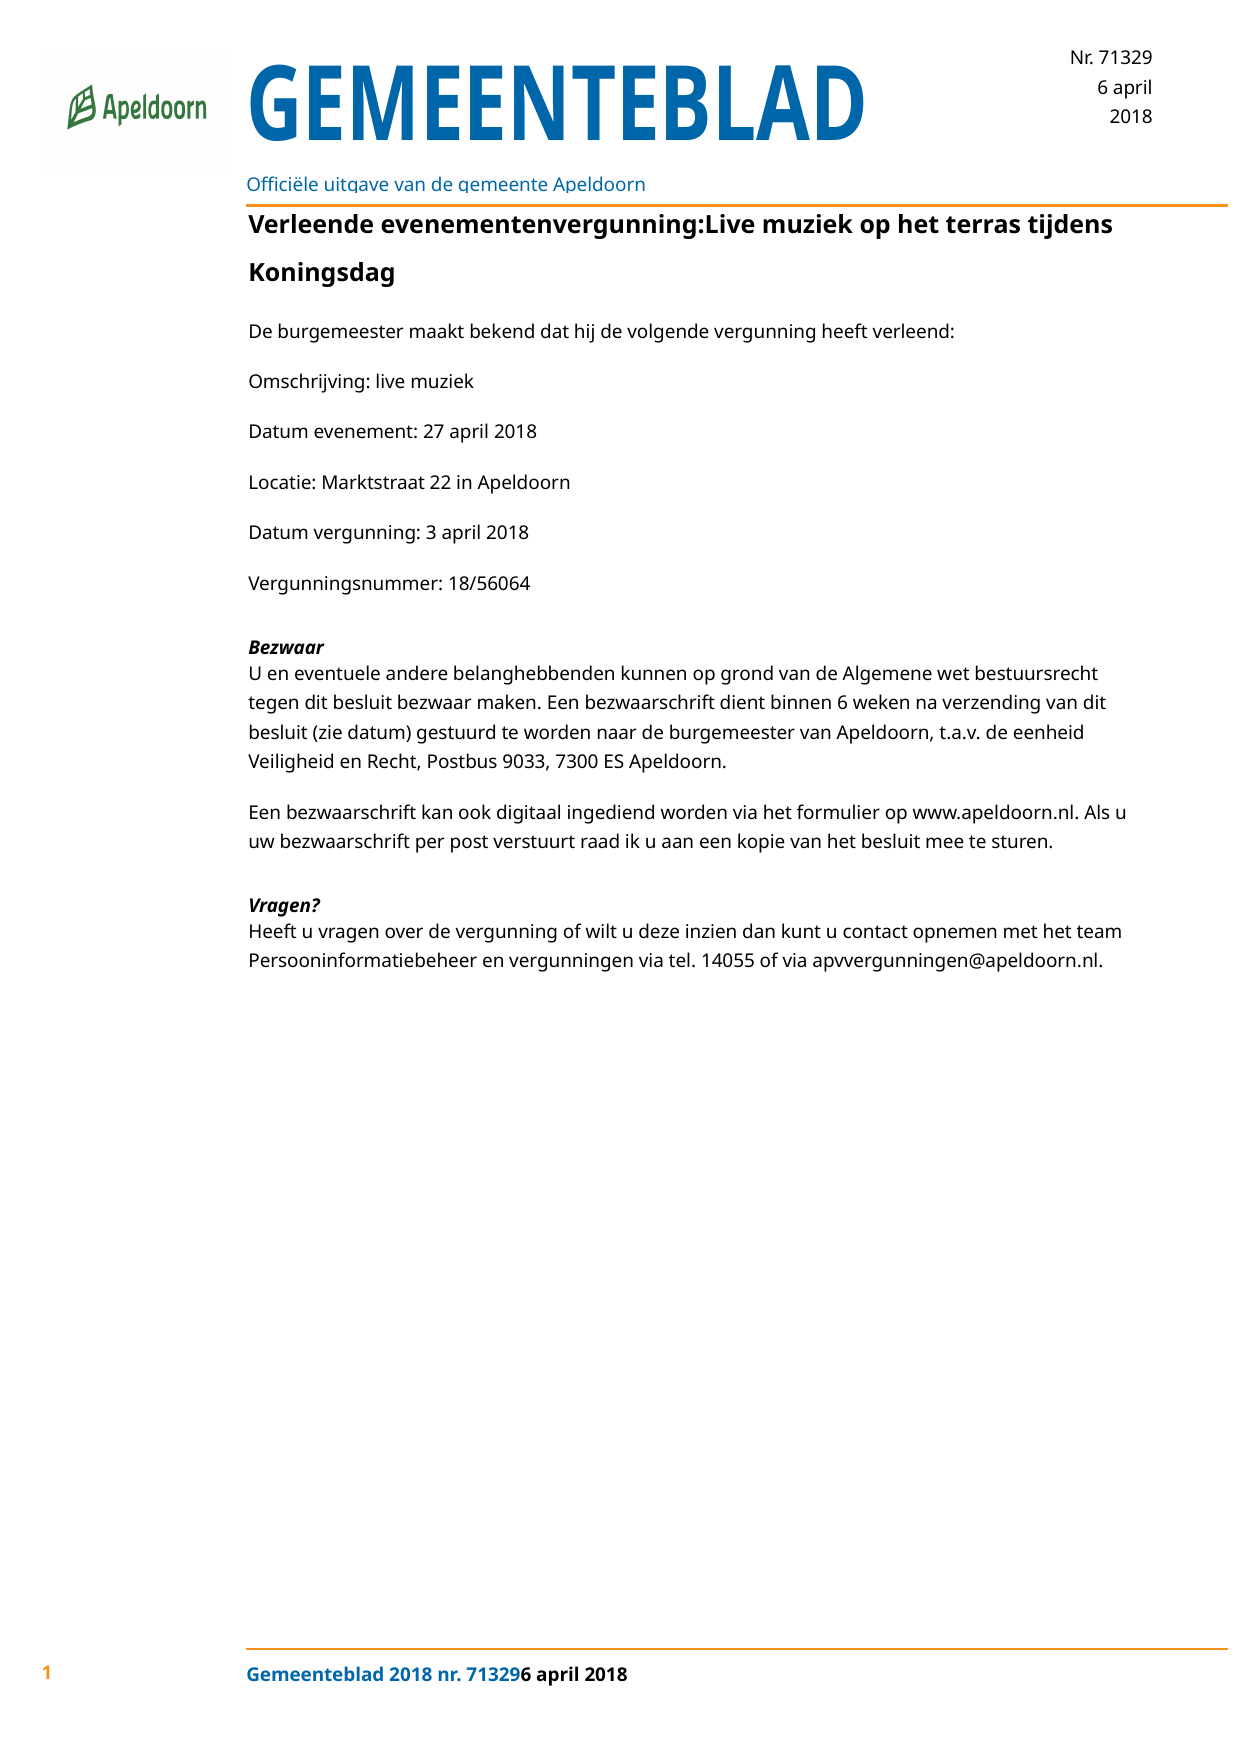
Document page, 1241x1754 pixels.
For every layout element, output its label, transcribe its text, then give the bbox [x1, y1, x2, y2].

text Datum evenement: 27 april 2018 [248, 419, 1152, 444]
text Bezwaar [248, 634, 1152, 660]
text Heeft u vragen over de vergunning of wilt u deze inzien dan kunt u contact opnemen met het team Persooninformatiebeheer en vergunningen via tel. 14055 of via apvvergunningen@apeldoorn.nl. [248, 918, 1152, 973]
text De burgemeester maakt bekend dat hij de volgende vergunning heeft verleend: [248, 318, 1152, 344]
text Omschrijving: live muziek [248, 368, 1152, 394]
picture [41, 47, 231, 172]
text Verleende evenementenvergunning:Live muziek op het terras tijdens Koningsdag [248, 207, 1152, 288]
text U en eventuele andere belanghebbenden kunnen op grond van de Algemene wet bestuursrecht tegen dit besluit bezwaar maken. Een bezwaarschrift dient binnen 6 weken na verzending van dit besluit (zie datum) gestuurd te worden naar de burgemeester van Apeldoorn, t.a.v. de eenheid Veiligheid en Recht, Postbus 9033, 7300 ES Apeldoorn. [248, 660, 1152, 774]
text Vragen? [248, 892, 1152, 918]
text Vergunningsnummer: 18/56064 [248, 570, 1152, 596]
text Datum vergunning: 3 april 2018 [248, 519, 1152, 545]
text Locatie: Marktstraat 22 in Apeldoorn [248, 469, 1152, 495]
text Een bezwaarschrift kan ook digitaal ingediend worden via het formulier op www.apeldoorn.nl. Als u uw bezwaarschrift per post verstuurt raad ik u aan een kopie van het besluit mee te sturen. [248, 799, 1152, 854]
